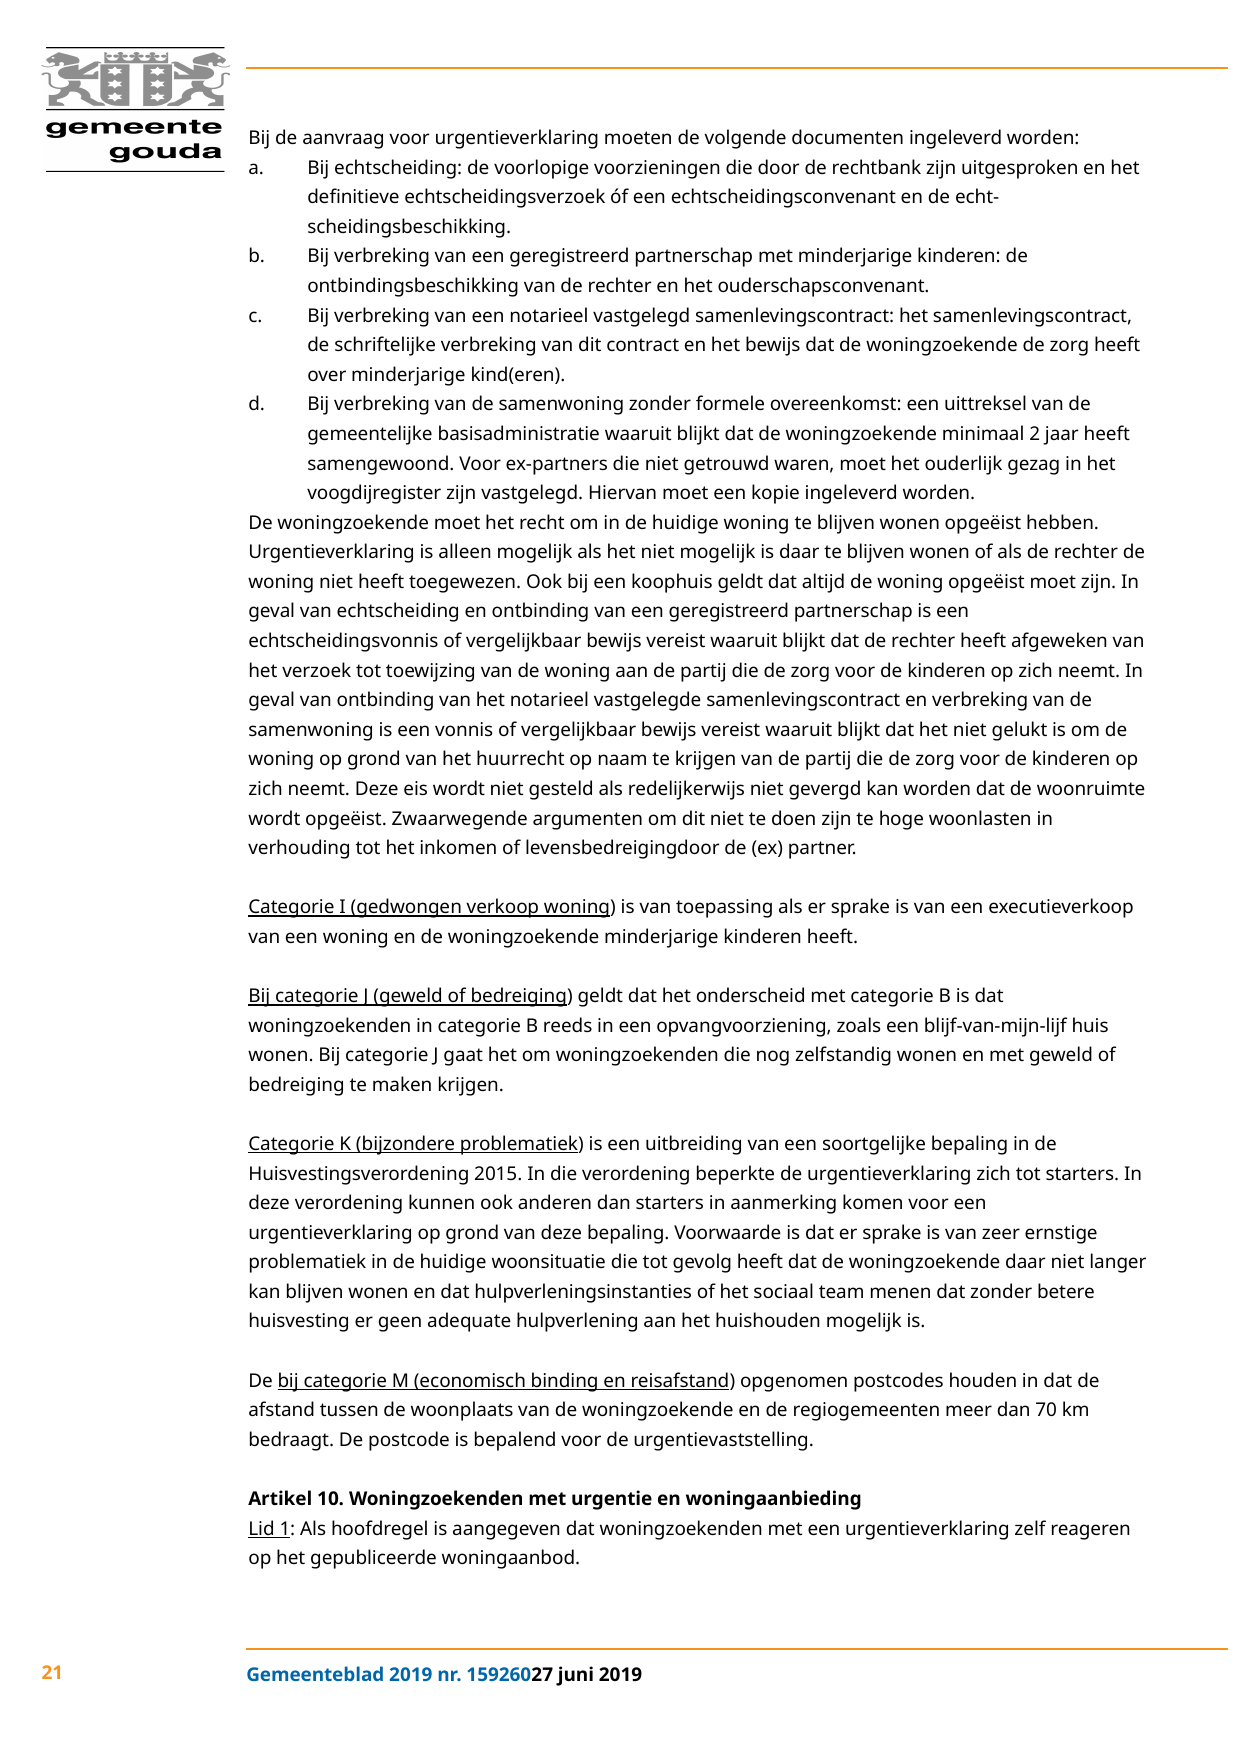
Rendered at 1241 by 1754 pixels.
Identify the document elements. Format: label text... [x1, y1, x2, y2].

list Bij verbreking van de samenwoning zonder formele overeenkomst: een uittreksel van de gemeentelijke basisadministratie waaruit blijkt dat de woningzoekende minimaal 2 jaar heeft samengewoond. Voor ex-partners die niet getrouwd waren, moet het ouderlijk gezag in het voogdijregister zijn vastgelegd. Hiervan moet een kopie ingeleverd worden. [248, 391, 1152, 505]
text Categorie K (bijzondere problematiek) is een uitbreiding van een soortgelijke bepaling in de Huisvestingsverordening 2015. In die verordening beperkte de urgentieverklaring zich tot starters. In deze verordening kunnen ook anderen dan starters in aanmerking komen voor een urgentieverklaring op grond van deze bepaling. Voorwaarde is dat er sprake is van zeer ernstige problematiek in de huidige woonsituatie die tot gevolg heeft dat de woningzoekende daar niet langer kan blijven wonen en dat hulpverleningsinstanties of het sociaal team menen dat zonder betere huisvesting er geen adequate hulpverlening aan het huishouden mogelijk is. [248, 1130, 1152, 1333]
list Bij verbreking van een notarieel vastgelegd samenlevingscontract: het samenlevingscontract, de schriftelijke verbreking van dit contract en het bewijs dat de woningzoekende de zorg heeft over minderjarige kind(eren). [248, 302, 1152, 387]
text Lid 1: Als hoofdregel is aangegeven dat woningzoekenden met een urgentieverklaring zelf reageren op het gepubliceerde woningaanbod. [248, 1515, 1152, 1570]
text De woningzoekende moet het recht om in de huidige woning te blijven wonen opgeëist hebben. Urgentieverklaring is alleen mogelijk als het niet mogelijk is daar te blijven wonen of als de rechter de woning niet heeft toegewezen. Ook bij een koophuis geldt dat altijd de woning opgeëist moet zijn. In geval van echtscheiding en ontbinding van een geregistreerd partnerschap is een echtscheidingsvonnis of vergelijkbaar bewijs vereist waaruit blijkt dat de rechter heeft afgeweken van het verzoek tot toewijzing van de woning aan de partij die de zorg voor de kinderen op zich neemt. In geval van ontbinding van het notarieel vastgelegde samenlevingscontract en verbreking van de samenwoning is een vonnis of vergelijkbaar bewijs vereist waaruit blijkt dat het niet gelukt is om de woning op grond van het huurrecht op naam te krijgen van de partij die de zorg voor de kinderen op zich neemt. Deze eis wordt niet gesteld als redelijkerwijs niet gevergd kan worden dat de woonruimte wordt opgeëist. Zwaarwegende argumenten om dit niet te doen zijn te hoge woonlasten in verhouding tot het inkomen of levensbedreigingdoor de (ex) partner. [248, 509, 1152, 860]
picture [41, 47, 231, 172]
text Bij categorie J (geweld of bedreiging) geldt dat het onderscheid met categorie B is dat woningzoekenden in categorie B reeds in een opvangvoorziening, zoals een blijf-van-mijn-lijf huis wonen. Bij categorie J gaat het om woningzoekenden die nog zelfstandig wonen en met geweld of bedreiging te maken krijgen. [248, 982, 1152, 1097]
text Artikel 10. Woningzoekenden met urgentie en woningaanbieding [248, 1485, 1152, 1511]
text Categorie I (gedwongen verkoop woning) is van toepassing als er sprake is van een executieverkoop van een woning en de woningzoekende minderjarige kinderen heeft. [248, 893, 1152, 949]
list Bij verbreking van een geregistreerd partnerschap met minderjarige kinderen: de ontbindingsbeschikking van de rechter en het ouderschapsconvenant. [248, 243, 1152, 298]
list Bij echtscheiding: de voorlopige voorzieningen die door de rechtbank zijn uitgesproken en het definitieve echtscheidingsverzoek óf een echtscheidingsconvenant en de echt-scheidingsbeschikking. [248, 154, 1152, 239]
text Bij de aanvraag voor urgentieverklaring moeten de volgende documenten ingeleverd worden: [248, 124, 1152, 150]
text De bij categorie M (economisch binding en reisafstand) opgenomen postcodes houden in dat de afstand tussen de woonplaats van de woningzoekende en de regiogemeenten meer dan 70 km bedraagt. De postcode is bepalend voor de urgentievaststelling. [248, 1367, 1152, 1452]
